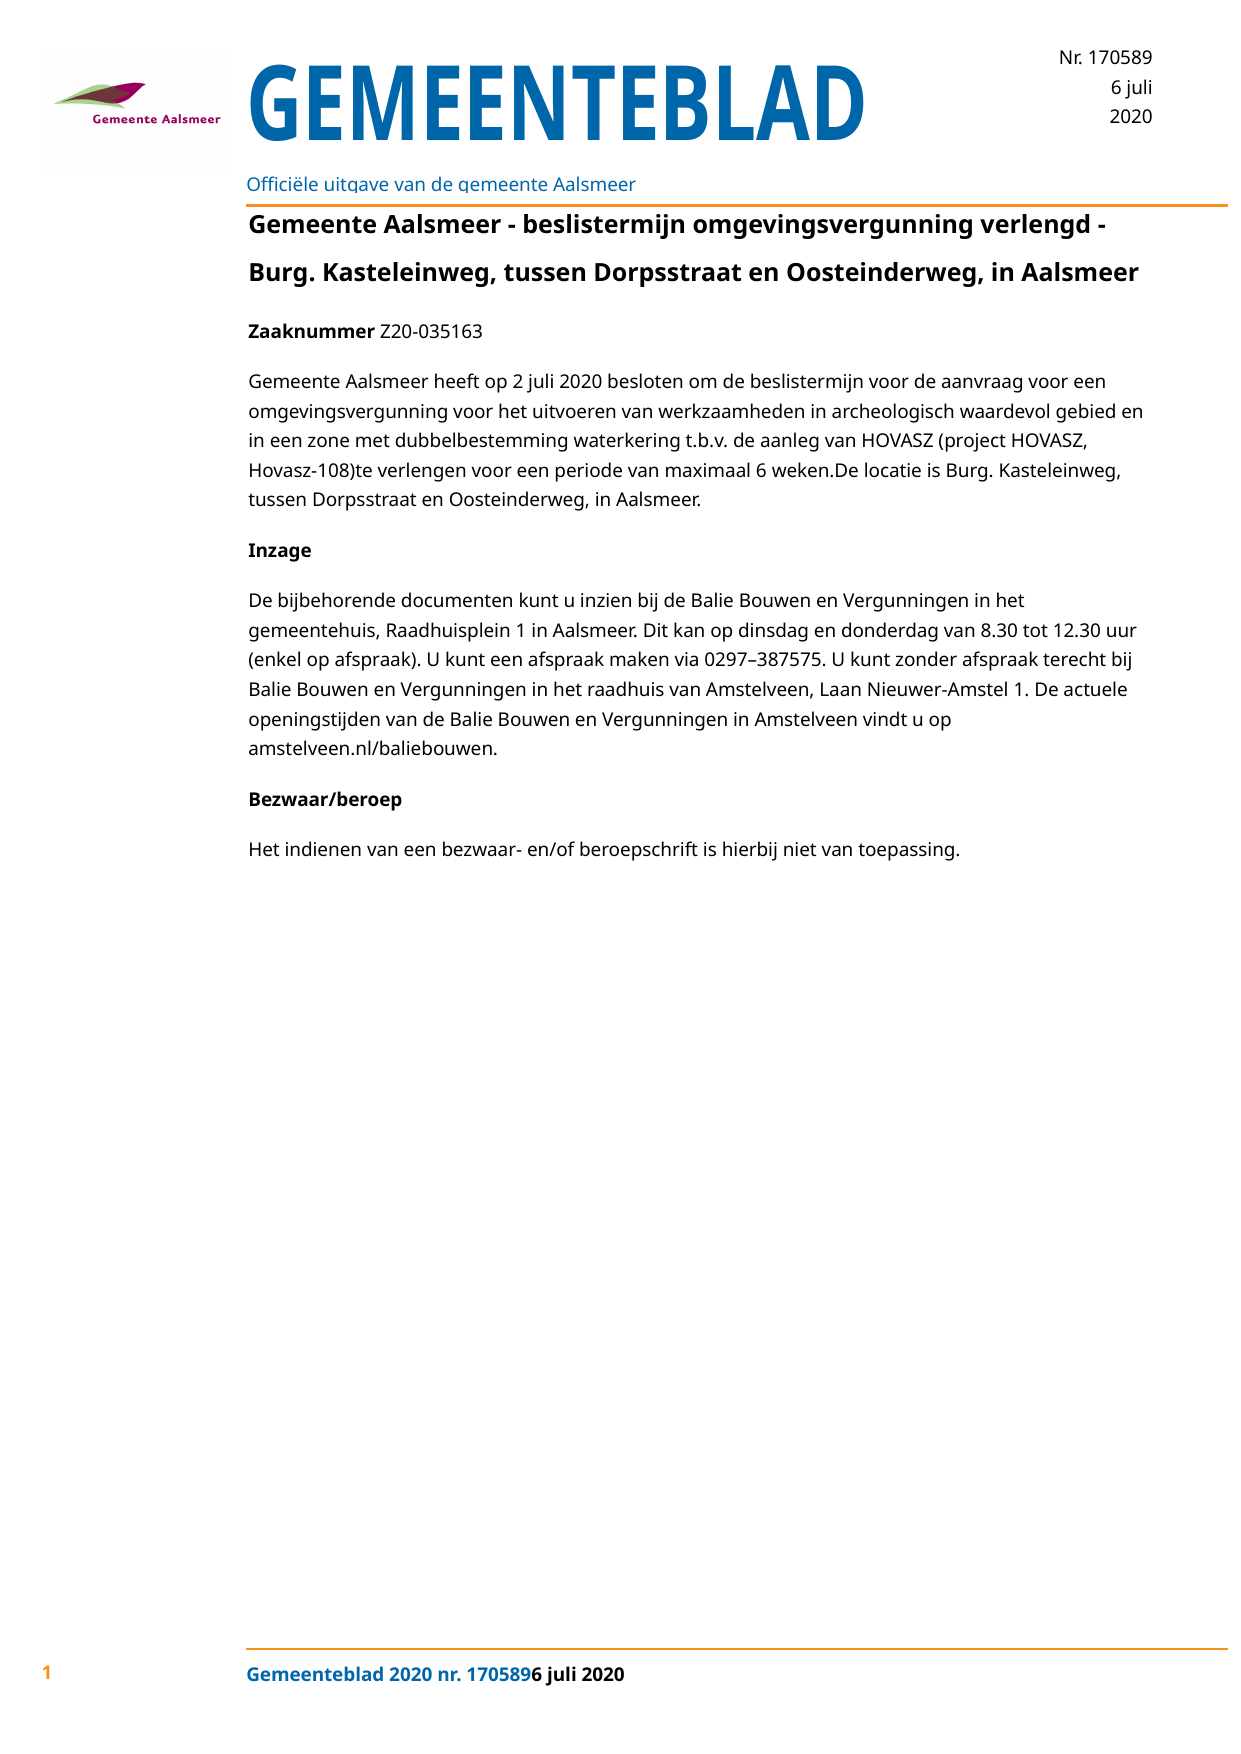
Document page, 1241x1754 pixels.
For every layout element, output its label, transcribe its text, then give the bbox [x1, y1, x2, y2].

text Bezwaar/beroep [248, 786, 1152, 812]
text De bijbehorende documenten kunt u inzien bij de Balie Bouwen en Vergunningen in het gemeentehuis, Raadhuisplein 1 in Aalsmeer. Dit kan op dinsdag en donderdag van 8.30 tot 12.30 uur (enkel op afspraak). U kunt een afspraak maken via 0297–387575. U kunt zonder afspraak terecht bij Balie Bouwen en Vergunningen in het raadhuis van Amstelveen, Laan Nieuwer-Amstel 1. De actuele openingstijden van de Balie Bouwen en Vergunningen in Amstelveen vindt u op amstelveen.nl/baliebouwen. [248, 587, 1152, 761]
picture [41, 47, 231, 172]
text Inzage [248, 537, 1152, 563]
text Gemeente Aalsmeer heeft op 2 juli 2020 besloten om de beslistermijn voor de aanvraag voor een omgevingsvergunning voor het uitvoeren van werkzaamheden in archeologisch waardevol gebied en in een zone met dubbelbestemming waterkering t.b.v. de aanleg van HOVASZ (project HOVASZ, Hovasz-108)te verlengen voor een periode van maximaal 6 weken.De locatie is Burg. Kasteleinweg, tussen Dorpsstraat en Oosteinderweg, in Aalsmeer. [248, 368, 1152, 512]
text Zaaknummer Z20-035163 [248, 318, 1152, 344]
text Het indienen van een bezwaar- en/of beroepschrift is hierbij niet van toepassing. [248, 836, 1152, 862]
text Gemeente Aalsmeer - beslistermijn omgevingsvergunning verlengd - Burg. Kasteleinweg, tussen Dorpsstraat en Oosteinderweg, in Aalsmeer [248, 207, 1152, 288]
